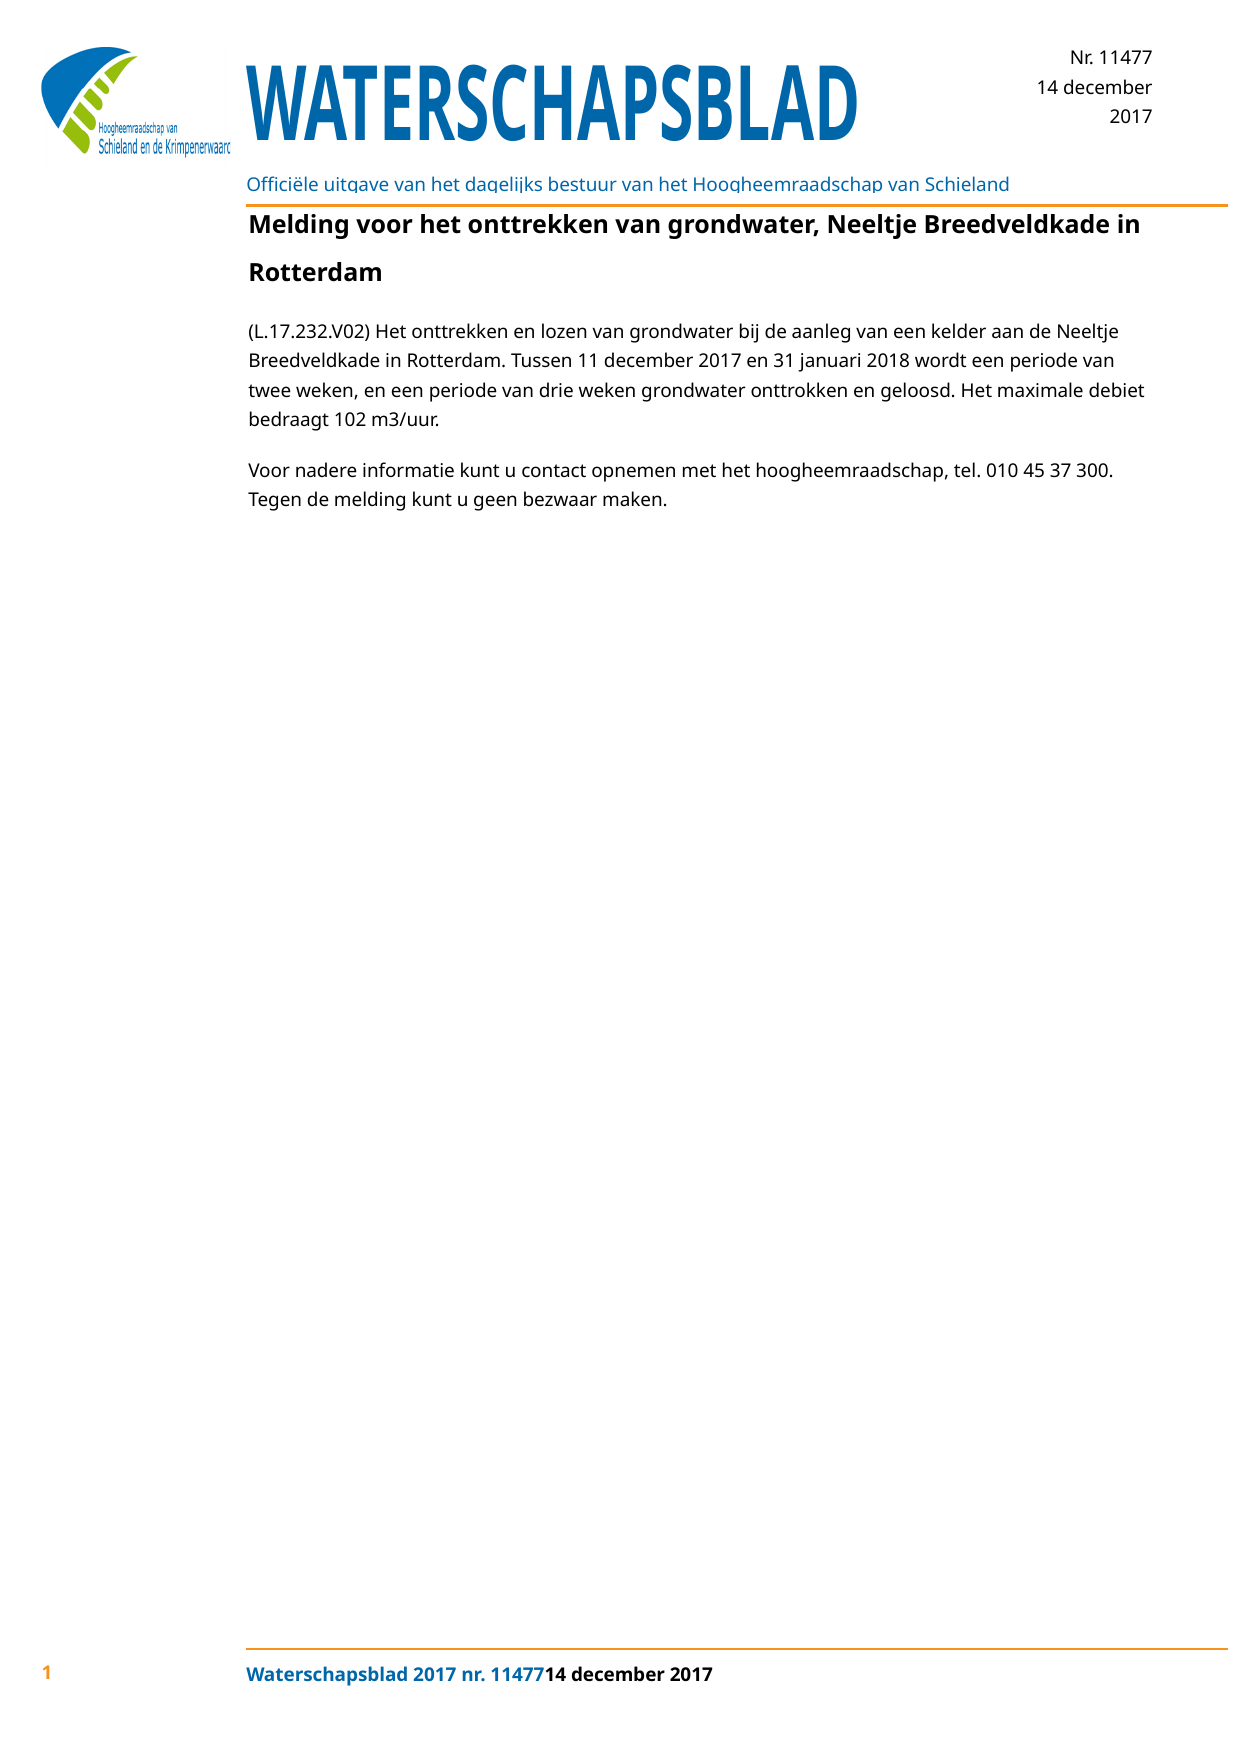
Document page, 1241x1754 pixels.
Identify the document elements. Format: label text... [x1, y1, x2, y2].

text Melding voor het onttrekken van grondwater, Neeltje Breedveldkade in Rotterdam [248, 207, 1152, 288]
text (L.17.232.V02) Het onttrekken en lozen van grondwater bij de aanleg van een kelder aan de Neeltje Breedveldkade in Rotterdam. Tussen 11 december 2017 en 31 januari 2018 wordt een periode van twee weken, en een periode van drie weken grondwater onttrokken en geloosd. Het maximale debiet bedraagt 102 m3/uur. [248, 318, 1152, 432]
text Voor nadere informatie kunt u contact opnemen met het hoogheemraadschap, tel. 010 45 37 300. Tegen de melding kunt u geen bezwaar maken. [248, 457, 1152, 512]
picture [41, 47, 231, 172]
